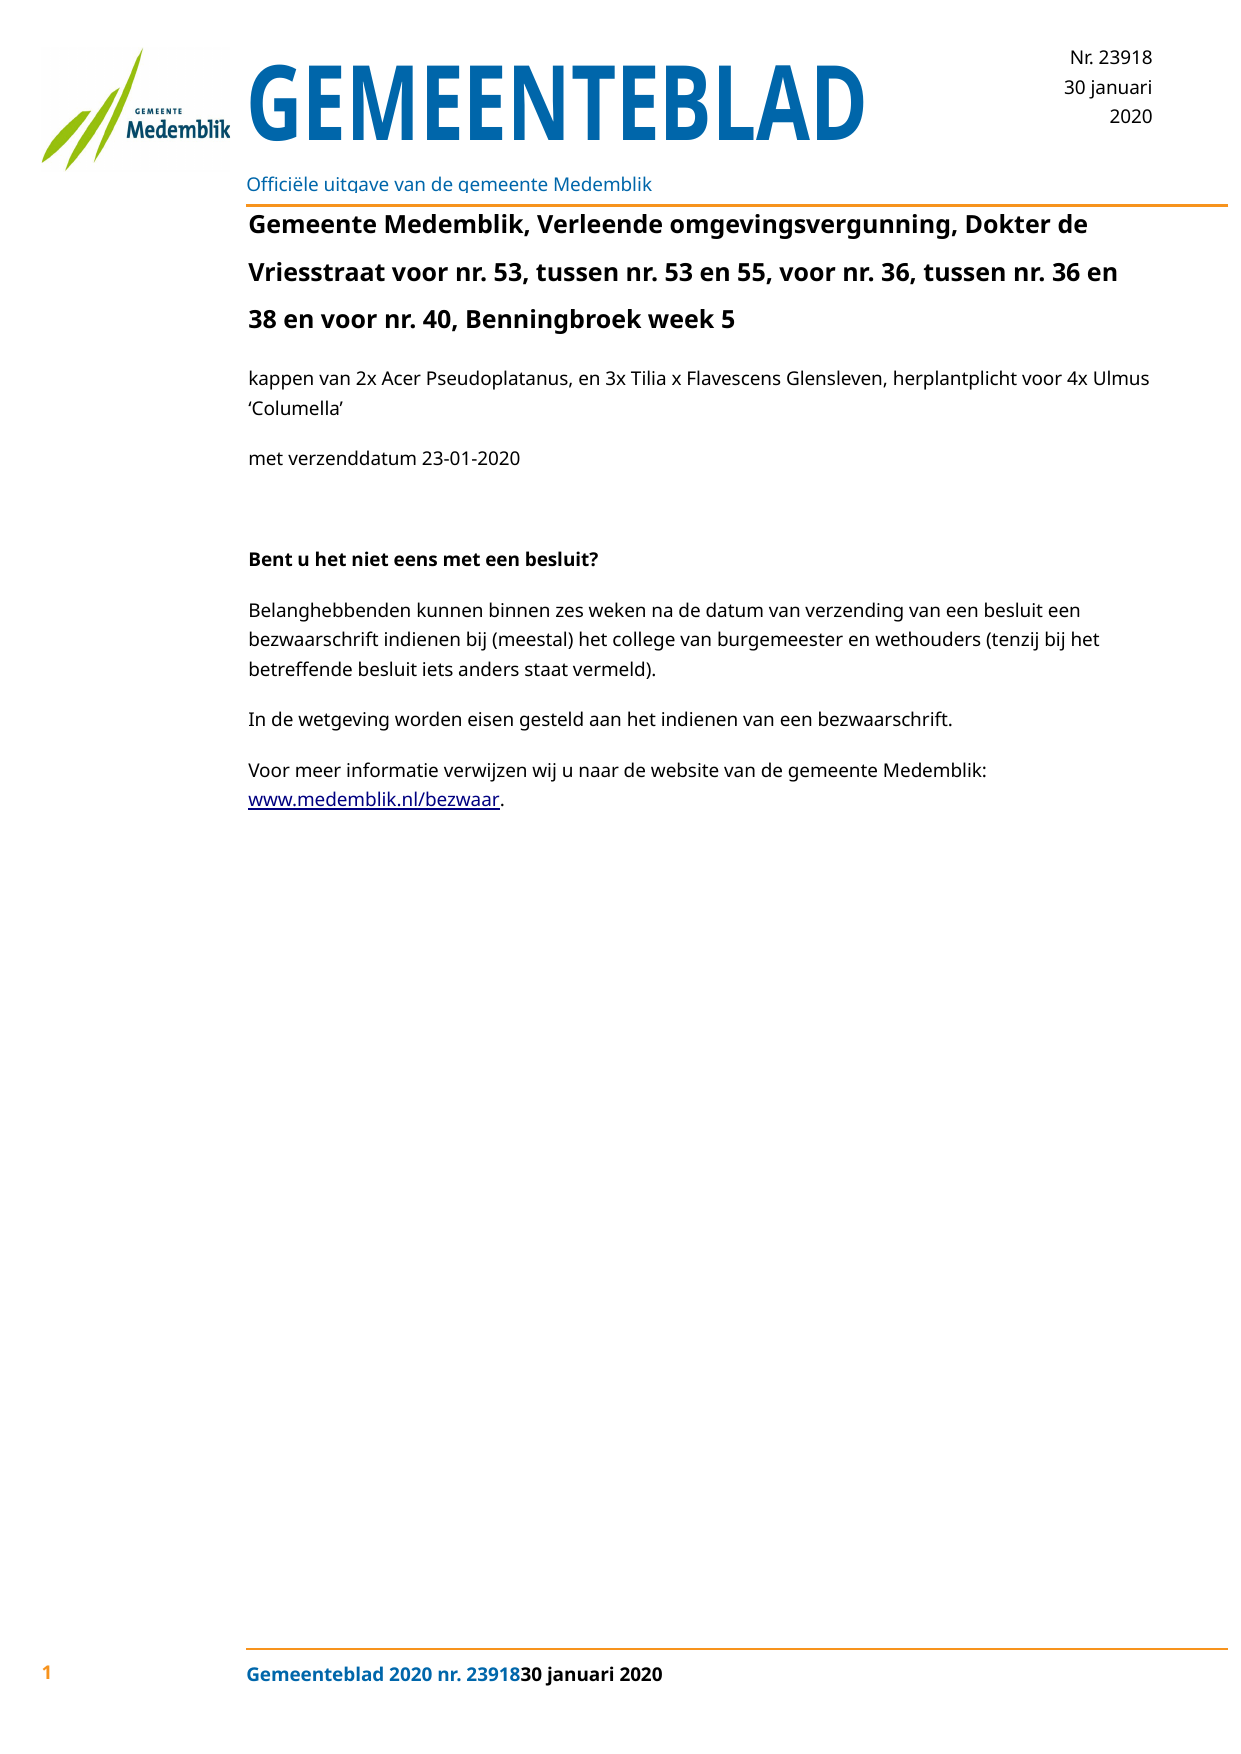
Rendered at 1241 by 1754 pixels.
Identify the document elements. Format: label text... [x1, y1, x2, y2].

text kappen van 2x Acer Pseudoplatanus, en 3x Tilia x Flavescens Glensleven, herplantplicht voor 4x Ulmus ‘Columella’ [248, 366, 1152, 421]
picture [41, 47, 231, 172]
text Gemeente Medemblik, Verleende omgevingsvergunning, Dokter de Vriesstraat voor nr. 53, tussen nr. 53 en 55, voor nr. 36, tussen nr. 36 en 38 en voor nr. 40, Benningbroek week 5 [248, 207, 1152, 336]
text met verzenddatum 23-01-2020 [248, 446, 1152, 471]
text In de wetgeving worden eisen gesteld aan het indienen van een bezwaarschrift. [248, 706, 1152, 732]
text Bent u het niet eens met een besluit? [248, 546, 1152, 572]
text Voor meer informatie verwijzen wij u naar de website van de gemeente Medemblik: www.medemblik.nl/bezwaar. [248, 757, 1152, 812]
text Belanghebbenden kunnen binnen zes weken na de datum van verzending van een besluit een bezwaarschrift indienen bij (meestal) het college van burgemeester en wethouders (tenzij bij het betreffende besluit iets anders staat vermeld). [248, 597, 1152, 682]
